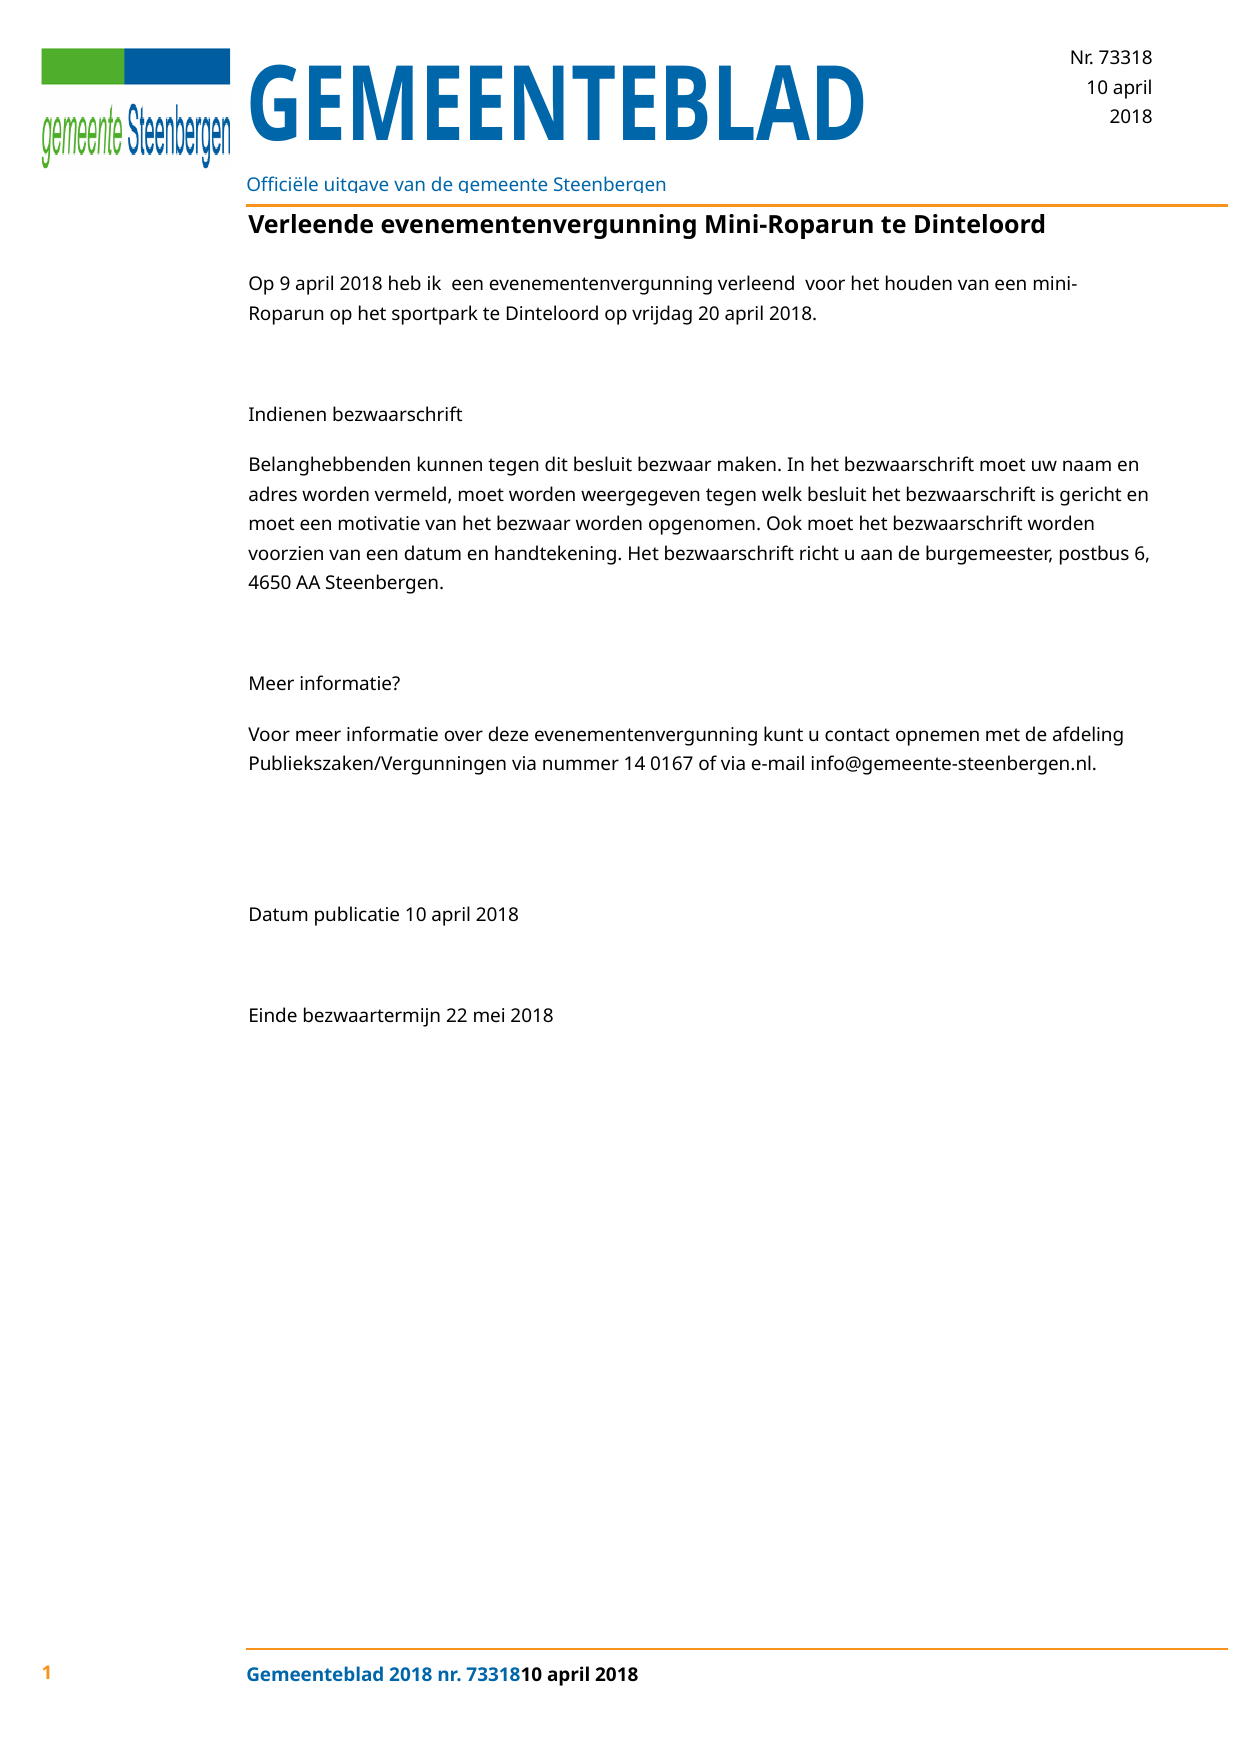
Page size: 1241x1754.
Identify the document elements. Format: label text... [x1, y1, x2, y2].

text Datum publicatie 10 april 2018 [248, 902, 1152, 927]
text Verleende evenementenvergunning Mini-Roparun te Dinteloord [248, 207, 1152, 241]
picture [41, 47, 231, 172]
text ­ [248, 801, 1152, 826]
text Voor meer informatie over deze evenementenvergunning kunt u contact opnemen met de afdeling Publiekszaken/Vergunningen via nummer 14 0167 of via e-mail info@gemeente-steenbergen.nl. [248, 721, 1152, 776]
text Op 9 april 2018 heb ik een evenementenvergunning verleend voor het houden van een mini-Roparun op het sportpark te Dinteloord op vrijdag 20 april 2018. [248, 270, 1152, 326]
text Indienen bezwaarschrift [248, 401, 1152, 426]
text Einde bezwaartermijn 22 mei 2018 [248, 1002, 1152, 1028]
text Meer informatie? [248, 670, 1152, 696]
text Belanghebbenden kunnen tegen dit besluit bezwaar maken. In het bezwaarschrift moet uw naam en adres worden vermeld, moet worden weergegeven tegen welk besluit het bezwaarschrift is gericht en moet een motivatie van het bezwaar worden opgenomen. Ook moet het bezwaarschrift worden voorzien van een datum en handtekening. Het bezwaarschrift richt u aan de burgemeester, postbus 6, 4650 AA Steenbergen. [248, 451, 1152, 595]
